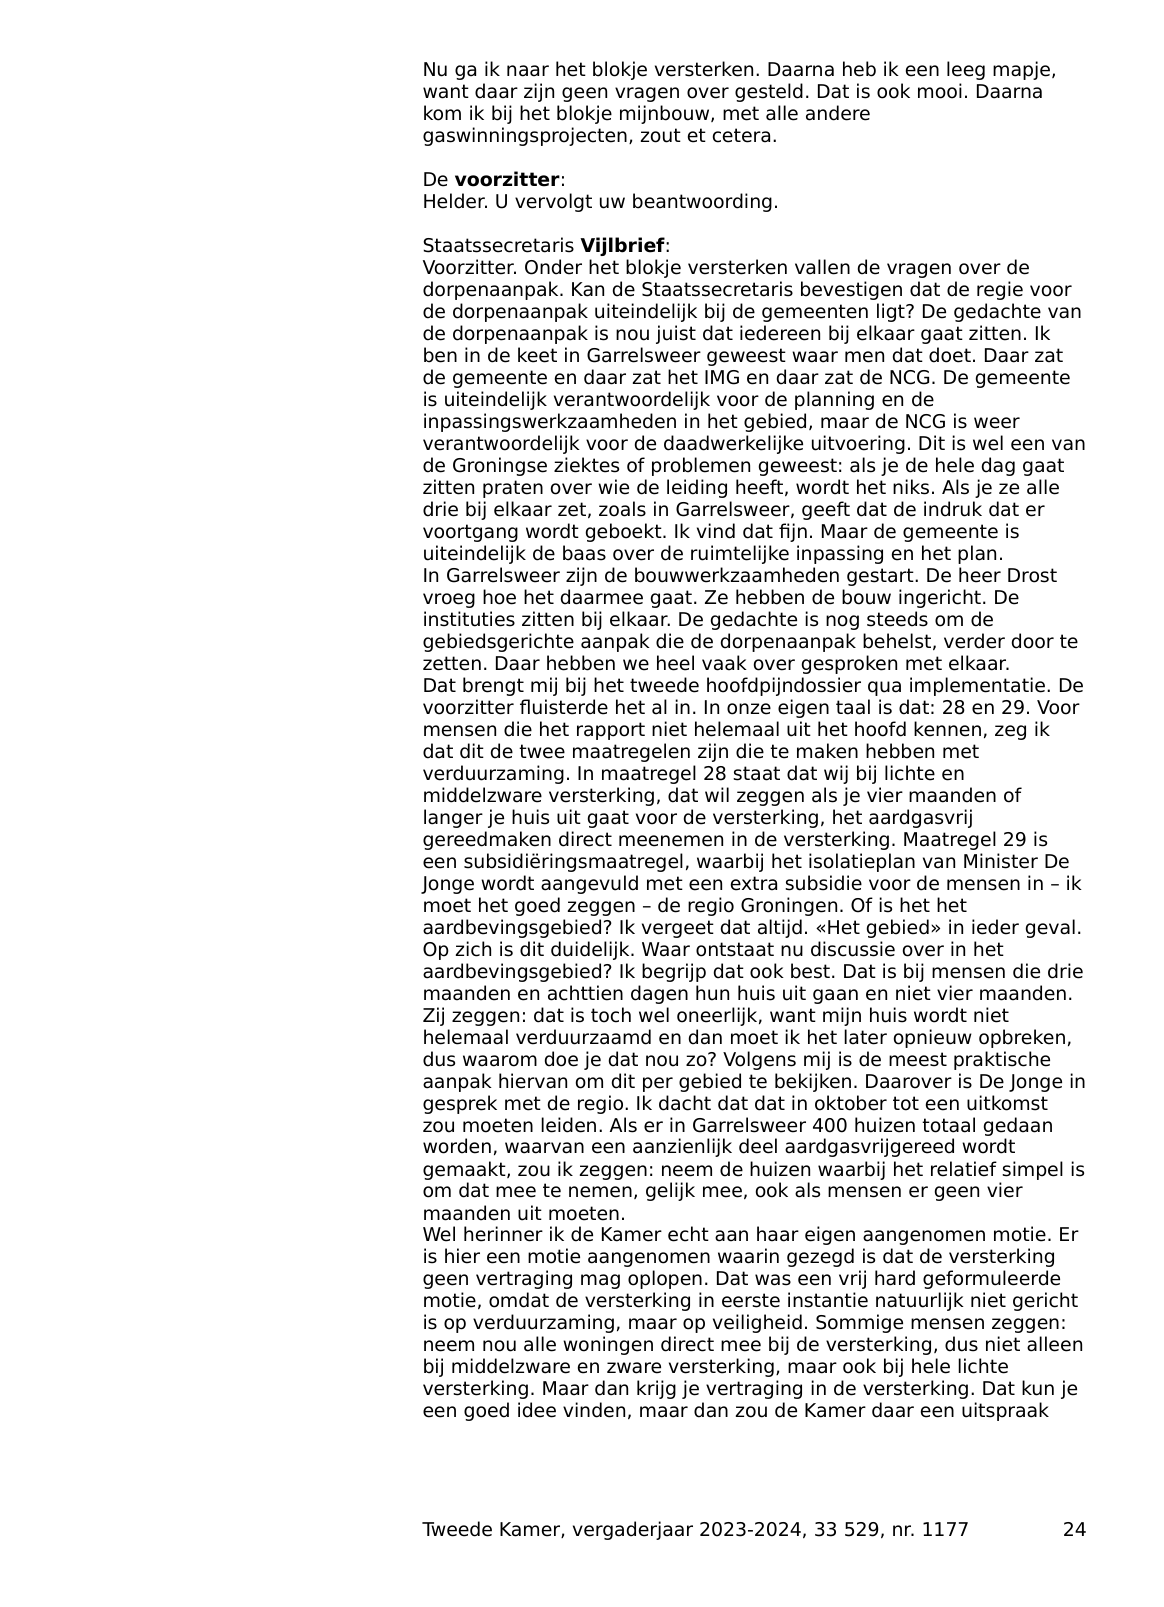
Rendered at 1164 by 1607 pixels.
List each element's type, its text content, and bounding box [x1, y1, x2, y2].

text Voorzitter. Onder het blokje versterken vallen de vragen over de dorpenaanpak. Kan de Staatssecretaris bevestigen dat de regie voor de dorpenaanpak uiteindelijk bij de gemeenten ligt? De gedachte van de dorpenaanpak is nou juist dat iedereen bij elkaar gaat zitten. Ik ben in de keet in Garrelsweer geweest waar men dat doet. Daar zat de gemeente en daar zat het IMG en daar zat de NCG. De gemeente is uiteindelijk verantwoordelijk voor de planning en de inpassingswerkzaamheden in het gebied, maar de NCG is weer verantwoordelijk voor de daadwerkelijke uitvoering. Dit is wel een van de Groningse ziektes of problemen geweest: als je de hele dag gaat zitten praten over wie de leiding heeft, wordt het niks. Als je ze alle drie bij elkaar zet, zoals in Garrelsweer, geeft dat de indruk dat er voortgang wordt geboekt. Ik vind dat fijn. Maar de gemeente is uiteindelijk de baas over de ruimtelijke inpassing en het plan. [422, 257, 1087, 565]
text In Garrelsweer zijn de bouwwerkzaamheden gestart. De heer Drost vroeg hoe het daarmee gaat. Ze hebben de bouw ingericht. De instituties zitten bij elkaar. De gedachte is nog steeds om de gebiedsgerichte aanpak die de dorpenaanpak behelst, verder door te zetten. Daar hebben we heel vaak over gesproken met elkaar. [422, 565, 1087, 675]
text Wel herinner ik de Kamer echt aan haar eigen aangenomen motie. Er is hier een motie aangenomen waarin gezegd is dat de versterking geen vertraging mag oplopen. Dat was een vrij hard geformuleerde motie, omdat de versterking in eerste instantie natuurlijk niet gericht is op verduurzaming, maar op veiligheid. Sommige mensen zeggen: neem nou alle woningen direct mee bij de versterking, dus niet alleen bij middelzware en zware versterking, maar ook bij hele lichte versterking. Maar dan krijg je vertraging in de versterking. Dat kun je een goed idee vinden, maar dan zou de Kamer daar een uitspraak [422, 1224, 1087, 1422]
text Nu ga ik naar het blokje versterken. Daarna heb ik een leeg mapje, want daar zijn geen vragen over gesteld. Dat is ook mooi. Daarna kom ik bij het blokje mijnbouw, met alle andere gaswinningsprojecten, zout et cetera. [422, 59, 1087, 147]
text Helder. U vervolgt uw beantwoording. [422, 191, 1087, 213]
text Dat brengt mij bij het tweede hoofdpijndossier qua implementatie. De voorzitter fluisterde het al in. In onze eigen taal is dat: 28 en 29. Voor mensen die het rapport niet helemaal uit het hoofd kennen, zeg ik dat dit de twee maatregelen zijn die te maken hebben met verduurzaming. In maatregel 28 staat dat wij bij lichte en middelzware versterking, dat wil zeggen als je vier maanden of langer je huis uit gaat voor de versterking, het aardgasvrij gereedmaken direct meenemen in de versterking. Maatregel 29 is een subsidiëringsmaatregel, waarbij het isolatieplan van Minister De Jonge wordt aangevuld met een extra subsidie voor de mensen in – ik moet het goed zeggen – de regio Groningen. Of is het het aardbevingsgebied? Ik vergeet dat altijd. «Het gebied» in ieder geval. [422, 675, 1087, 939]
text Staatssecretaris Vijlbrief: [422, 235, 1087, 257]
text Op zich is dit duidelijk. Waar ontstaat nu discussie over in het aardbevingsgebied? Ik begrijp dat ook best. Dat is bij mensen die drie maanden en achttien dagen hun huis uit gaan en niet vier maanden. Zij zeggen: dat is toch wel oneerlijk, want mijn huis wordt niet helemaal verduurzaamd en dan moet ik het later opnieuw opbreken, dus waarom doe je dat nou zo? Volgens mij is de meest praktische aanpak hiervan om dit per gebied te bekijken. Daarover is De Jonge in gesprek met de regio. Ik dacht dat dat in oktober tot een uitkomst zou moeten leiden. Als er in Garrelsweer 400 huizen totaal gedaan worden, waarvan een aanzienlijk deel aardgasvrijgereed wordt gemaakt, zou ik zeggen: neem de huizen waarbij het relatief simpel is om dat mee te nemen, gelijk mee, ook als mensen er geen vier maanden uit moeten. [422, 939, 1087, 1224]
text De voorzitter: [422, 169, 1087, 191]
